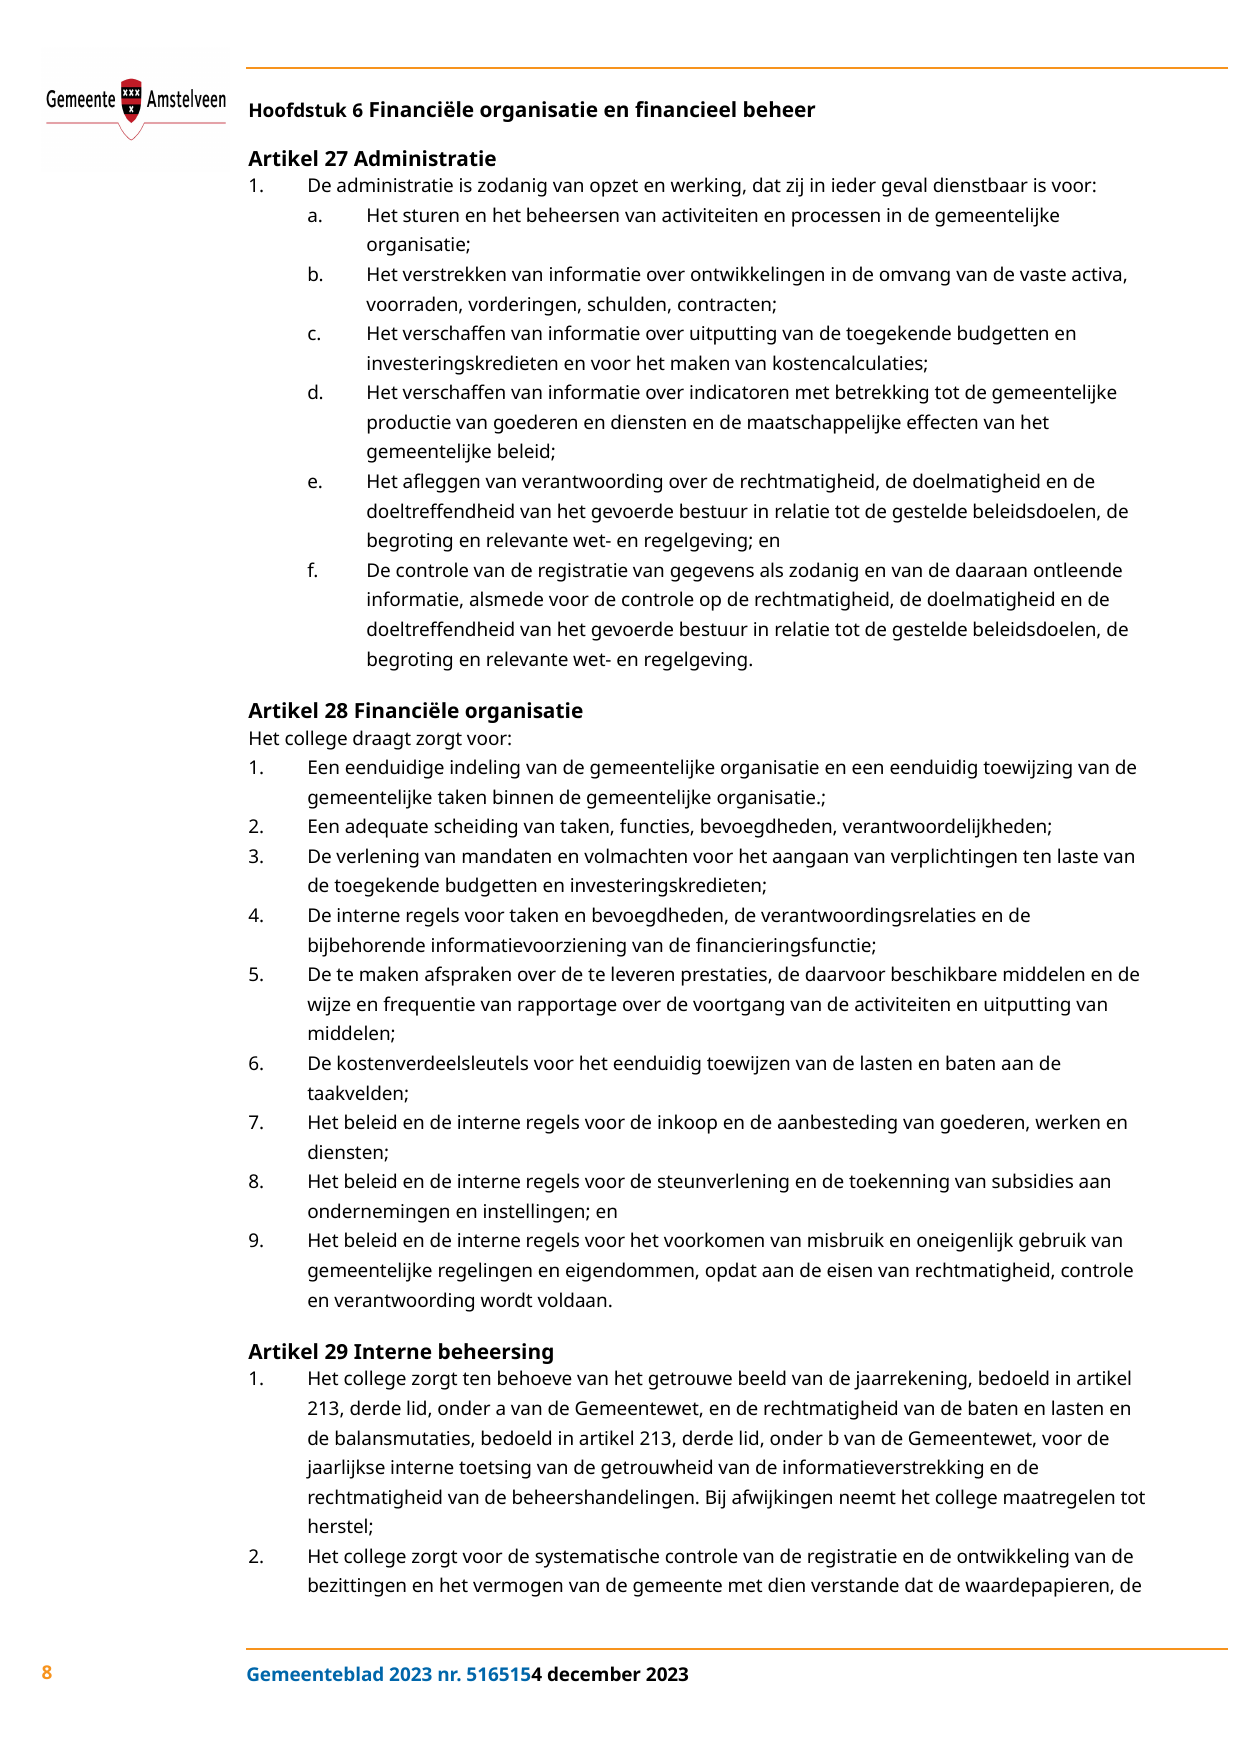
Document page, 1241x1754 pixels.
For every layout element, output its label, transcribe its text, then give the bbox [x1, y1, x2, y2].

list Het verschaffen van informatie over indicatoren met betrekking tot de gemeentelijke productie van goederen en diensten en de maatschappelijke effecten van het gemeentelijke beleid; [307, 379, 1152, 464]
text Artikel 28 Financiële organisatie [248, 696, 1152, 725]
text Artikel 27 Administratie [248, 144, 1152, 172]
list Een adequate scheiding van taken, functies, bevoegdheden, verantwoordelijkheden; [248, 813, 1152, 839]
list Een eenduidige indeling van de gemeentelijke organisatie en een eenduidig toewijzing van de gemeentelijke taken binnen de gemeentelijke organisatie.; [248, 754, 1152, 809]
list Het beleid en de interne regels voor het voorkomen van misbruik en oneigenlijk gebruik van gemeentelijke regelingen en eigendommen, opdat aan de eisen van rechtmatigheid, controle en verantwoording wordt voldaan. [248, 1228, 1152, 1312]
text Artikel 29 Interne beheersing [248, 1337, 1152, 1366]
list Het college zorgt voor de systematische controle van de registratie en de ontwikkeling van de bezittingen en het vermogen van de gemeente met dien verstande dat de waardepapieren, de [248, 1543, 1152, 1598]
list Het sturen en het beheersen van activiteiten en processen in de gemeentelijke organisatie; [307, 202, 1152, 257]
list Het verstrekken van informatie over ontwikkelingen in de omvang van de vaste activa, voorraden, vorderingen, schulden, contracten; [307, 261, 1152, 317]
list De kostenverdeelsleutels voor het eenduidig toewijzen van de lasten en baten aan de taakvelden; [248, 1050, 1152, 1105]
list Het college zorgt ten behoeve van het getrouwe beeld van de jaarrekening, bedoeld in artikel 213, derde lid, onder a van de Gemeentewet, en de rechtmatigheid van de baten en lasten en de balansmutaties, bedoeld in artikel 213, derde lid, onder b van de Gemeentewet, voor de jaarlijkse interne toetsing van de getrouwheid van de informatieverstrekking en de rechtmatigheid van de beheershandelingen. Bij afwijkingen neemt het college maatregelen tot herstel; [248, 1366, 1152, 1539]
text Hoofdstuk 6 Financiële organisatie en financieel beheer [248, 95, 1152, 123]
list Het afleggen van verantwoording over de rechtmatigheid, de doelmatigheid en de doeltreffendheid van het gevoerde bestuur in relatie tot de gestelde beleidsdoelen, de begroting en relevante wet- en regelgeving; en [307, 468, 1152, 553]
list Het beleid en de interne regels voor de inkoop en de aanbesteding van goederen, werken en diensten; [248, 1109, 1152, 1164]
list De te maken afspraken over de te leveren prestaties, de daarvoor beschikbare middelen en de wijze en frequentie van rapportage over de voortgang van de activiteiten en uitputting van middelen; [248, 961, 1152, 1046]
list De interne regels voor taken en bevoegdheden, de verantwoordingsrelaties en de bijbehorende informatievoorziening van de financieringsfunctie; [248, 902, 1152, 957]
list Het beleid en de interne regels voor de steunverlening en de toekenning van subsidies aan ondernemingen en instellingen; en [248, 1168, 1152, 1224]
picture [41, 47, 231, 172]
list De verlening van mandaten en volmachten voor het aangaan van verplichtingen ten laste van de toegekende budgetten en investeringskredieten; [248, 843, 1152, 898]
text Het college draagt zorgt voor: [248, 725, 1152, 750]
list Het verschaffen van informatie over uitputting van de toegekende budgetten en investeringskredieten en voor het maken van kostencalculaties; [307, 320, 1152, 376]
list De controle van de registratie van gegevens als zodanig en van de daaraan ontleende informatie, alsmede voor de controle op de rechtmatigheid, de doelmatigheid en de doeltreffendheid van het gevoerde bestuur in relatie tot de gestelde beleidsdoelen, de begroting en relevante wet- en regelgeving. [307, 557, 1152, 672]
list De administratie is zodanig van opzet en werking, dat zij in ieder geval dienstbaar is voor: [248, 172, 1152, 198]
